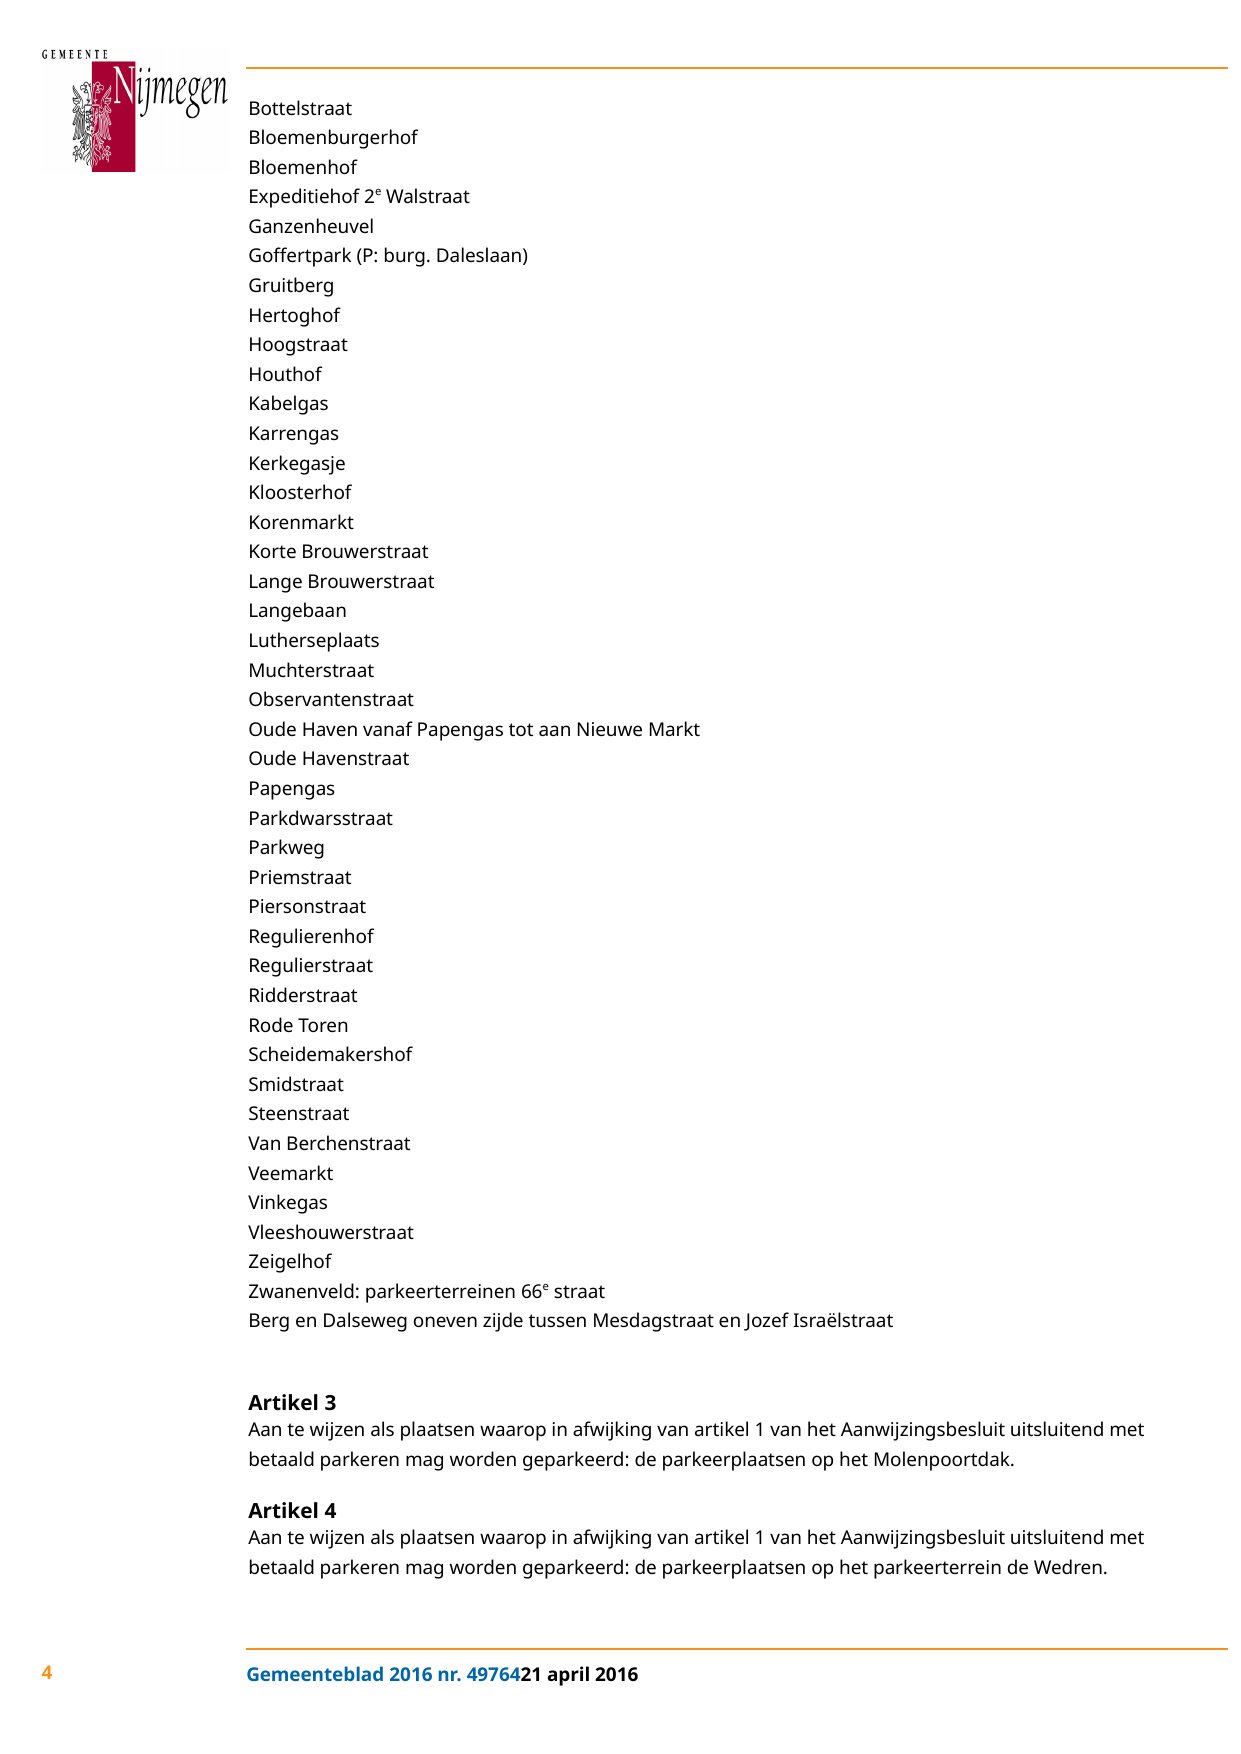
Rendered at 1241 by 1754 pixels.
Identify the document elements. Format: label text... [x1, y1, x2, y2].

text Expeditiehof 2e Walstraat [248, 183, 1152, 209]
picture [41, 47, 231, 172]
text Kloosterhof [248, 479, 1152, 505]
text Piersonstraat [248, 893, 1152, 919]
text Observantenstraat [248, 686, 1152, 712]
text Houthof [248, 361, 1152, 387]
text Lutherseplaats [248, 627, 1152, 653]
text Ridderstraat [248, 982, 1152, 1008]
text Muchterstraat [248, 657, 1152, 683]
text Ganzenheuvel [248, 213, 1152, 239]
text Parkweg [248, 834, 1152, 860]
text Regulierenhof [248, 923, 1152, 949]
text Smidstraat [248, 1071, 1152, 1097]
text Bottelstraat [248, 95, 1152, 121]
text Oude Havenstraat [248, 746, 1152, 771]
text Aan te wijzen als plaatsen waarop in afwijking van artikel 1 van het Aanwijzingsbesluit uitsluitend met betaald parkeren mag worden geparkeerd: de parkeerplaatsen op het parkeerterrein de Wedren. [248, 1524, 1152, 1580]
text Langebaan [248, 598, 1152, 623]
text Artikel 3 [248, 1388, 1152, 1416]
text Artikel 4 [248, 1496, 1152, 1524]
text Lange Brouwerstraat [248, 568, 1152, 594]
text Hertoghof [248, 302, 1152, 328]
text Zeigelhof [248, 1248, 1152, 1274]
text Kabelgas [248, 391, 1152, 416]
text Rode Toren [248, 1012, 1152, 1038]
text Gruitberg [248, 272, 1152, 298]
text Goffertpark (P: burg. Daleslaan) [248, 243, 1152, 268]
text Bloemenhof [248, 154, 1152, 180]
text Veemarkt [248, 1160, 1152, 1186]
text Oude Haven vanaf Papengas tot aan Nieuwe Markt [248, 716, 1152, 742]
text Van Berchenstraat [248, 1130, 1152, 1156]
text Bloemenburgerhof [248, 124, 1152, 150]
text Zwanenveld: parkeerterreinen 66e straat [248, 1278, 1152, 1304]
text Vinkegas [248, 1189, 1152, 1215]
text Kerkegasje [248, 450, 1152, 476]
text Aan te wijzen als plaatsen waarop in afwijking van artikel 1 van het Aanwijzingsbesluit uitsluitend met betaald parkeren mag worden geparkeerd: de parkeerplaatsen op het Molenpoortdak. [248, 1416, 1152, 1471]
text Korenmarkt [248, 509, 1152, 535]
text Priemstraat [248, 864, 1152, 890]
text Regulierstraat [248, 953, 1152, 978]
text Berg en Dalseweg oneven zijde tussen Mesdagstraat en Jozef Israëlstraat [248, 1308, 1152, 1333]
text Korte Brouwerstraat [248, 538, 1152, 564]
text Steenstraat [248, 1101, 1152, 1126]
text Vleeshouwerstraat [248, 1219, 1152, 1245]
text Scheidemakershof [248, 1041, 1152, 1067]
text Parkdwarsstraat [248, 805, 1152, 831]
text Papengas [248, 775, 1152, 801]
text Karrengas [248, 420, 1152, 446]
text Hoogstraat [248, 331, 1152, 357]
